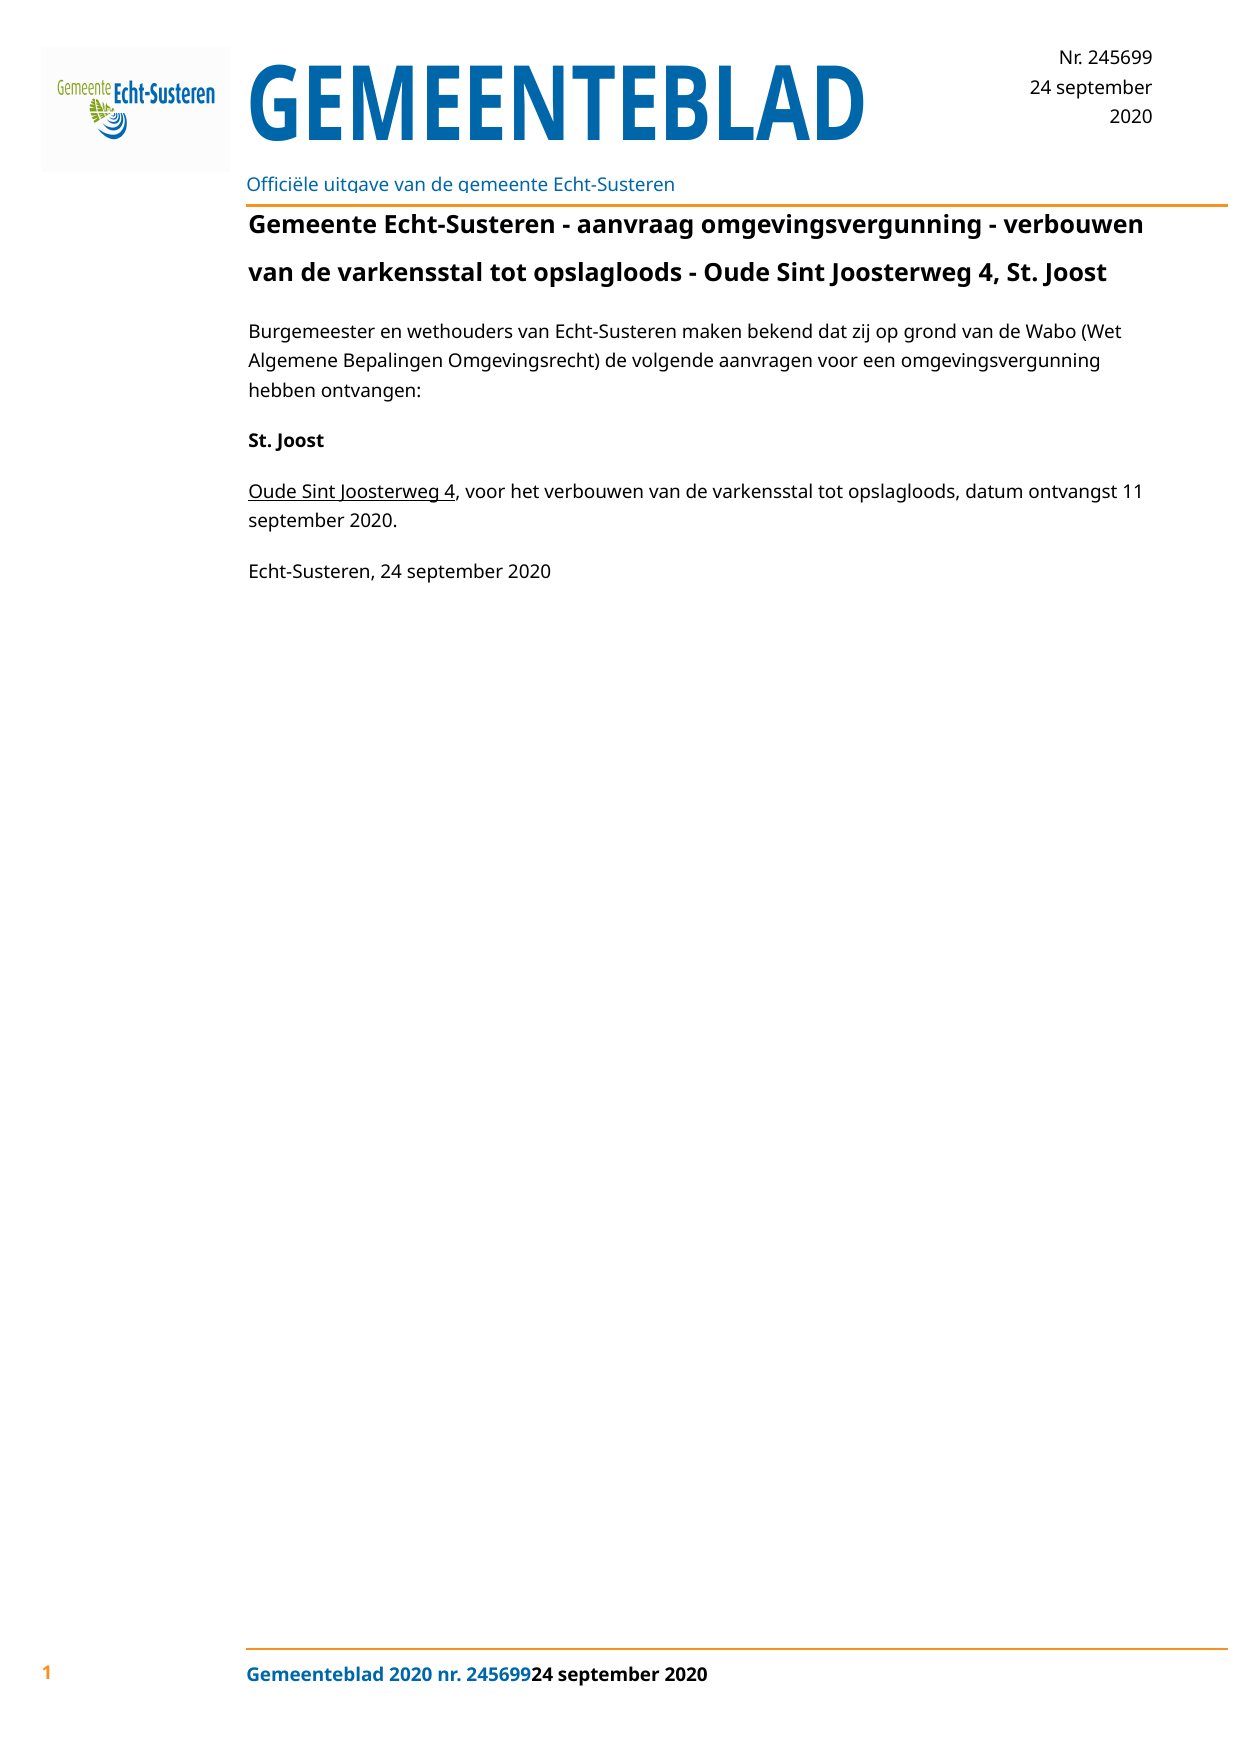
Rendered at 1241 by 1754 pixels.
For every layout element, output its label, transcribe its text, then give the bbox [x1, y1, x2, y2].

text Oude Sint Joosterweg 4, voor het verbouwen van de varkensstal tot opslagloods, datum ontvangst 11 september 2020. [248, 478, 1152, 533]
text Gemeente Echt-Susteren - aanvraag omgevingsvergunning - verbouwen van de varkensstal tot opslagloods - Oude Sint Joosterweg 4, St. Joost [248, 207, 1152, 288]
text St. Joost [248, 427, 1152, 453]
text Echt-Susteren, 24 september 2020 [248, 558, 1152, 584]
text Burgemeester en wethouders van Echt-Susteren maken bekend dat zij op grond van de Wabo (Wet Algemene Bepalingen Omgevingsrecht) de volgende aanvragen voor een omgevingsvergunning hebben ontvangen: [248, 318, 1152, 403]
picture [41, 47, 231, 172]
